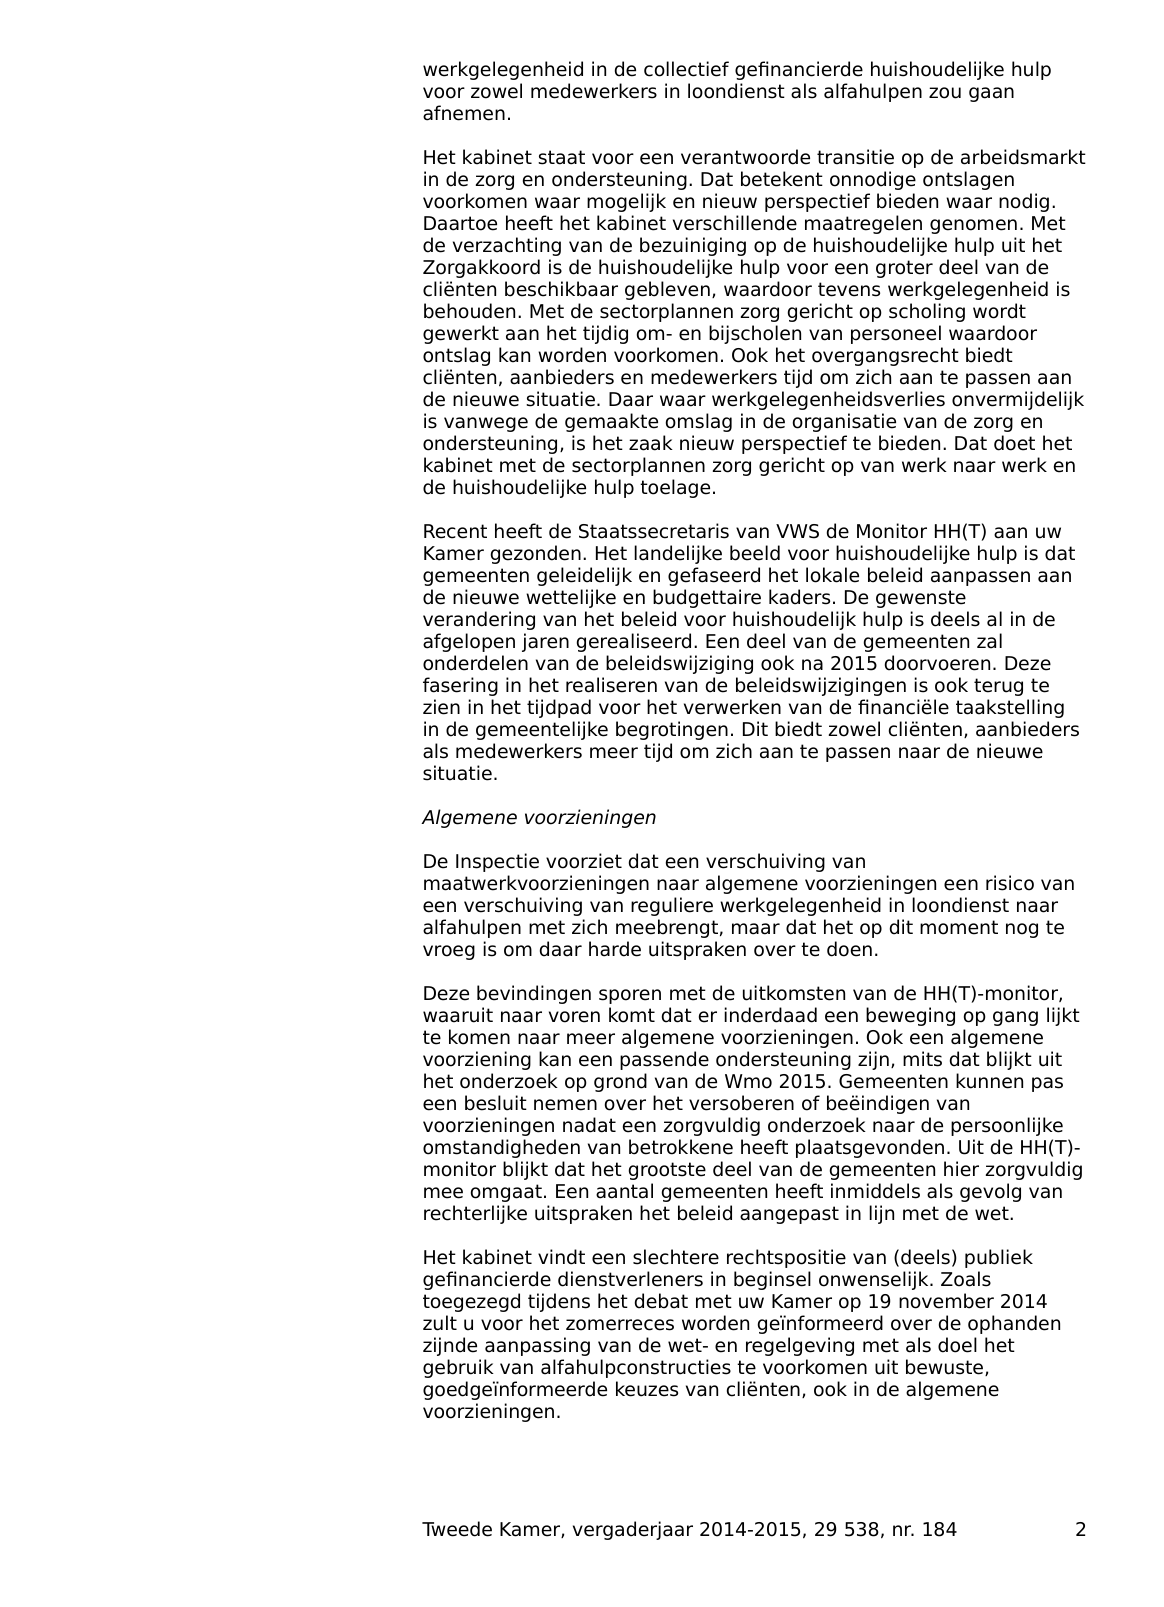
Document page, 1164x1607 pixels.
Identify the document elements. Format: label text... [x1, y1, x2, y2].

subtitle Algemene voorzieningen [422, 807, 1087, 829]
text werkgelegenheid in de collectief gefinancierde huishoudelijke hulp voor zowel medewerkers in loondienst als alfahulpen zou gaan afnemen. [422, 59, 1087, 125]
text Het kabinet vindt een slechtere rechtspositie van (deels) publiek gefinancierde dienstverleners in beginsel onwenselijk. Zoals toegezegd tijdens het debat met uw Kamer op 19 november 2014 zult u voor het zomerreces worden geïnformeerd over de ophanden zijnde aanpassing van de wet- en regelgeving met als doel het gebruik van alfahulpconstructies te voorkomen uit bewuste, goedgeïnformeerde keuzes van cliënten, ook in de algemene voorzieningen. [422, 1247, 1087, 1423]
text Het kabinet staat voor een verantwoorde transitie op de arbeidsmarkt in de zorg en ondersteuning. Dat betekent onnodige ontslagen voorkomen waar mogelijk en nieuw perspectief bieden waar nodig. Daartoe heeft het kabinet verschillende maatregelen genomen. Met de verzachting van de bezuiniging op de huishoudelijke hulp uit het Zorgakkoord is de huishoudelijke hulp voor een groter deel van de cliënten beschikbaar gebleven, waardoor tevens werkgelegenheid is behouden. Met de sectorplannen zorg gericht op scholing wordt gewerkt aan het tijdig om- en bijscholen van personeel waardoor ontslag kan worden voorkomen. Ook het overgangsrecht biedt cliënten, aanbieders en medewerkers tijd om zich aan te passen aan de nieuwe situatie. Daar waar werkgelegenheidsverlies onvermijdelijk is vanwege de gemaakte omslag in de organisatie van de zorg en ondersteuning, is het zaak nieuw perspectief te bieden. Dat doet het kabinet met de sectorplannen zorg gericht op van werk naar werk en de huishoudelijke hulp toelage. [422, 147, 1087, 499]
text Recent heeft de Staatssecretaris van VWS de Monitor HH(T) aan uw Kamer gezonden. Het landelijke beeld voor huishoudelijke hulp is dat gemeenten geleidelijk en gefaseerd het lokale beleid aanpassen aan de nieuwe wettelijke en budgettaire kaders. De gewenste verandering van het beleid voor huishoudelijk hulp is deels al in de afgelopen jaren gerealiseerd. Een deel van de gemeenten zal onderdelen van de beleidswijziging ook na 2015 doorvoeren. Deze fasering in het realiseren van de beleidswijzigingen is ook terug te zien in het tijdpad voor het verwerken van de financiële taakstelling in de gemeentelijke begrotingen. Dit biedt zowel cliënten, aanbieders als medewerkers meer tijd om zich aan te passen naar de nieuwe situatie. [422, 521, 1087, 785]
text Deze bevindingen sporen met de uitkomsten van de HH(T)-monitor, waaruit naar voren komt dat er inderdaad een beweging op gang lijkt te komen naar meer algemene voorzieningen. Ook een algemene voorziening kan een passende ondersteuning zijn, mits dat blijkt uit het onderzoek op grond van de Wmo 2015. Gemeenten kunnen pas een besluit nemen over het versoberen of beëindigen van voorzieningen nadat een zorgvuldig onderzoek naar de persoonlijke omstandigheden van betrokkene heeft plaatsgevonden. Uit de HH(T)-monitor blijkt dat het grootste deel van de gemeenten hier zorgvuldig mee omgaat. Een aantal gemeenten heeft inmiddels als gevolg van rechterlijke uitspraken het beleid aangepast in lijn met de wet. [422, 983, 1087, 1225]
text De Inspectie voorziet dat een verschuiving van maatwerkvoorzieningen naar algemene voorzieningen een risico van een verschuiving van reguliere werkgelegenheid in loondienst naar alfahulpen met zich meebrengt, maar dat het op dit moment nog te vroeg is om daar harde uitspraken over te doen. [422, 851, 1087, 961]
